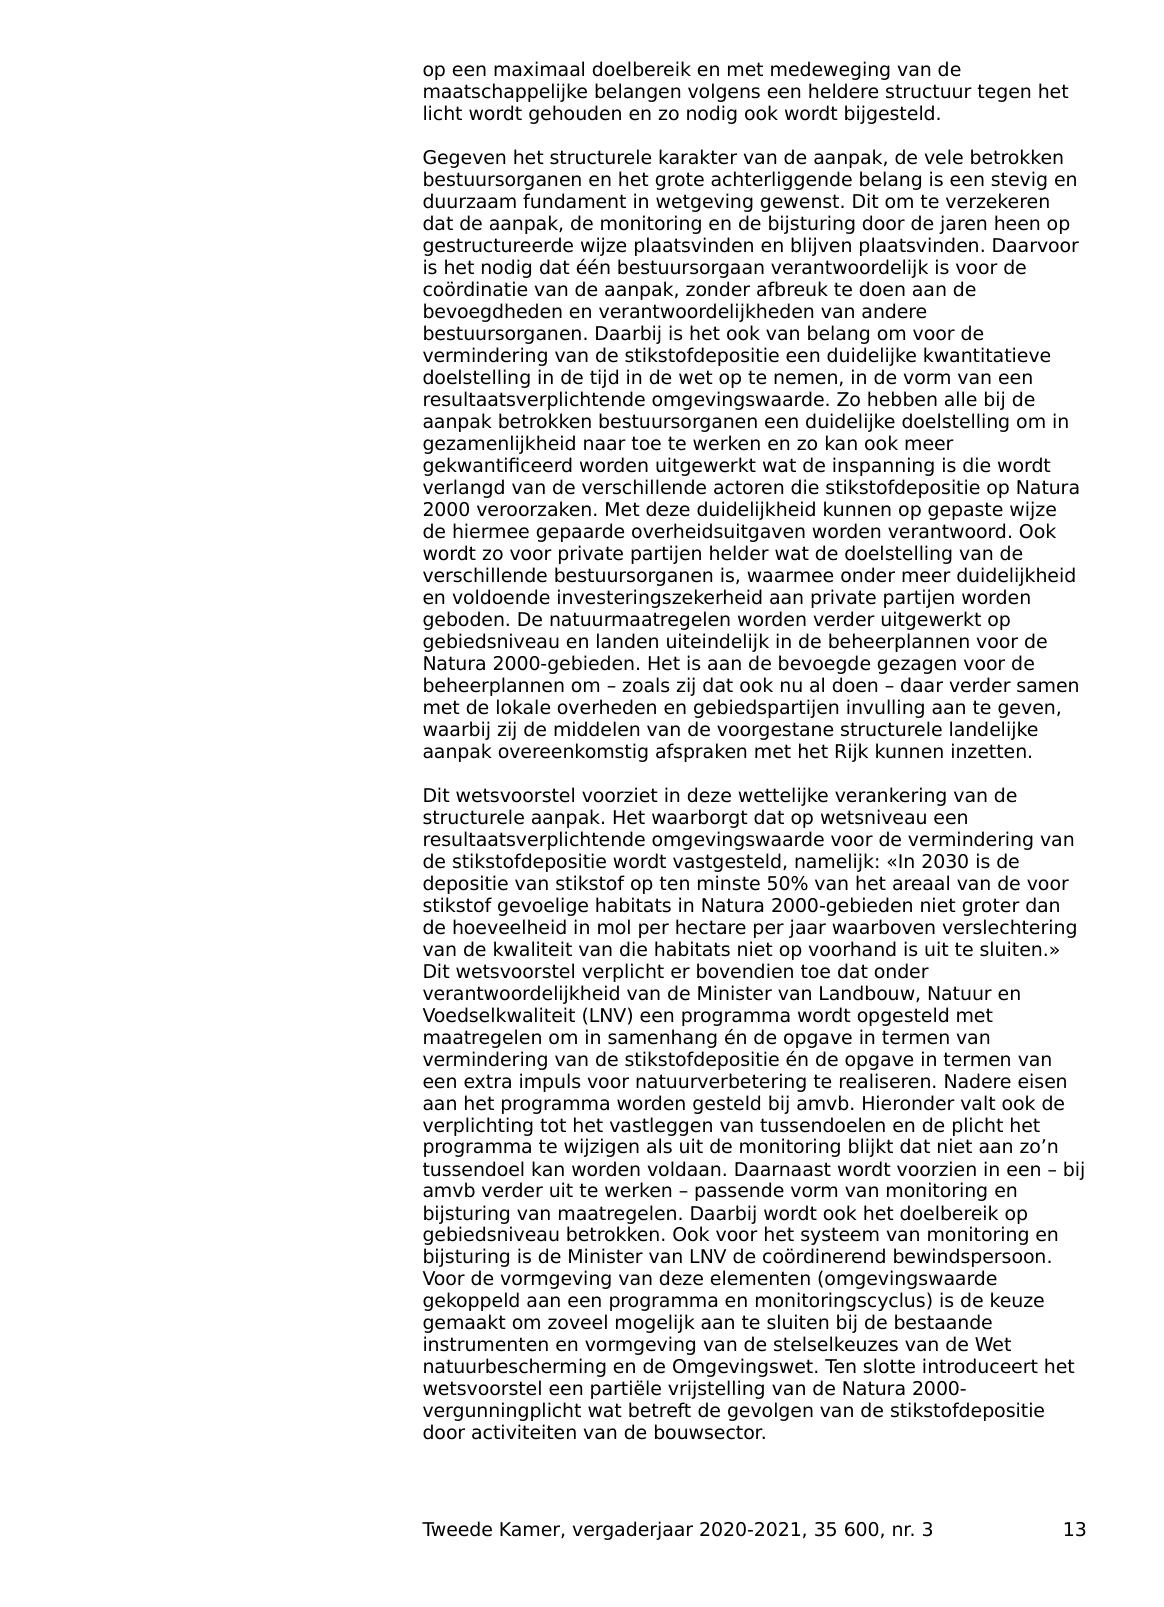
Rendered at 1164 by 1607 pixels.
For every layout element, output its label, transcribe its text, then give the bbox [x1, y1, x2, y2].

text op een maximaal doelbereik en met medeweging van de maatschappelijke belangen volgens een heldere structuur tegen het licht wordt gehouden en zo nodig ook wordt bijgesteld. [422, 59, 1087, 125]
text Gegeven het structurele karakter van de aanpak, de vele betrokken bestuursorganen en het grote achterliggende belang is een stevig en duurzaam fundament in wetgeving gewenst. Dit om te verzekeren dat de aanpak, de monitoring en de bijsturing door de jaren heen op gestructureerde wijze plaatsvinden en blijven plaatsvinden. Daarvoor is het nodig dat één bestuursorgaan verantwoordelijk is voor de coördinatie van de aanpak, zonder afbreuk te doen aan de bevoegdheden en verantwoordelijkheden van andere bestuursorganen. Daarbij is het ook van belang om voor de vermindering van de stikstofdepositie een duidelijke kwantitatieve doelstelling in de tijd in de wet op te nemen, in de vorm van een resultaatsverplichtende omgevingswaarde. Zo hebben alle bij de aanpak betrokken bestuursorganen een duidelijke doelstelling om in gezamenlijkheid naar toe te werken en zo kan ook meer gekwantificeerd worden uitgewerkt wat de inspanning is die wordt verlangd van de verschillende actoren die stikstofdepositie op Natura 2000 veroorzaken. Met deze duidelijkheid kunnen op gepaste wijze de hiermee gepaarde overheidsuitgaven worden verantwoord. Ook wordt zo voor private partijen helder wat de doelstelling van de verschillende bestuursorganen is, waarmee onder meer duidelijkheid en voldoende investeringszekerheid aan private partijen worden geboden. De natuurmaatregelen worden verder uitgewerkt op gebiedsniveau en landen uiteindelijk in de beheerplannen voor de Natura 2000-gebieden. Het is aan de bevoegde gezagen voor de beheerplannen om – zoals zij dat ook nu al doen – daar verder samen met de lokale overheden en gebiedspartijen invulling aan te geven, waarbij zij de middelen van de voorgestane structurele landelijke aanpak overeenkomstig afspraken met het Rijk kunnen inzetten. [422, 147, 1087, 763]
text Dit wetsvoorstel voorziet in deze wettelijke verankering van de structurele aanpak. Het waarborgt dat op wetsniveau een resultaatsverplichtende omgevingswaarde voor de vermindering van de stikstofdepositie wordt vastgesteld, namelijk: «In 2030 is de depositie van stikstof op ten minste 50% van het areaal van de voor stikstof gevoelige habitats in Natura 2000-gebieden niet groter dan de hoeveelheid in mol per hectare per jaar waarboven verslechtering van de kwaliteit van die habitats niet op voorhand is uit te sluiten.» Dit wetsvoorstel verplicht er bovendien toe dat onder verantwoordelijkheid van de Minister van Landbouw, Natuur en Voedselkwaliteit (LNV) een programma wordt opgesteld met maatregelen om in samenhang én de opgave in termen van vermindering van de stikstofdepositie én de opgave in termen van een extra impuls voor natuurverbetering te realiseren. Nadere eisen aan het programma worden gesteld bij amvb. Hieronder valt ook de verplichting tot het vastleggen van tussendoelen en de plicht het programma te wijzigen als uit de monitoring blijkt dat niet aan zo’n tussendoel kan worden voldaan. Daarnaast wordt voorzien in een – bij amvb verder uit te werken – passende vorm van monitoring en bijsturing van maatregelen. Daarbij wordt ook het doelbereik op gebiedsniveau betrokken. Ook voor het systeem van monitoring en bijsturing is de Minister van LNV de coördinerend bewindspersoon. Voor de vormgeving van deze elementen (omgevingswaarde gekoppeld aan een programma en monitoringscyclus) is de keuze gemaakt om zoveel mogelijk aan te sluiten bij de bestaande instrumenten en vormgeving van de stelselkeuzes van de Wet natuurbescherming en de Omgevingswet. Ten slotte introduceert het wetsvoorstel een partiële vrijstelling van de Natura 2000-vergunningplicht wat betreft de gevolgen van de stikstofdepositie door activiteiten van de bouwsector. [422, 785, 1087, 1444]
